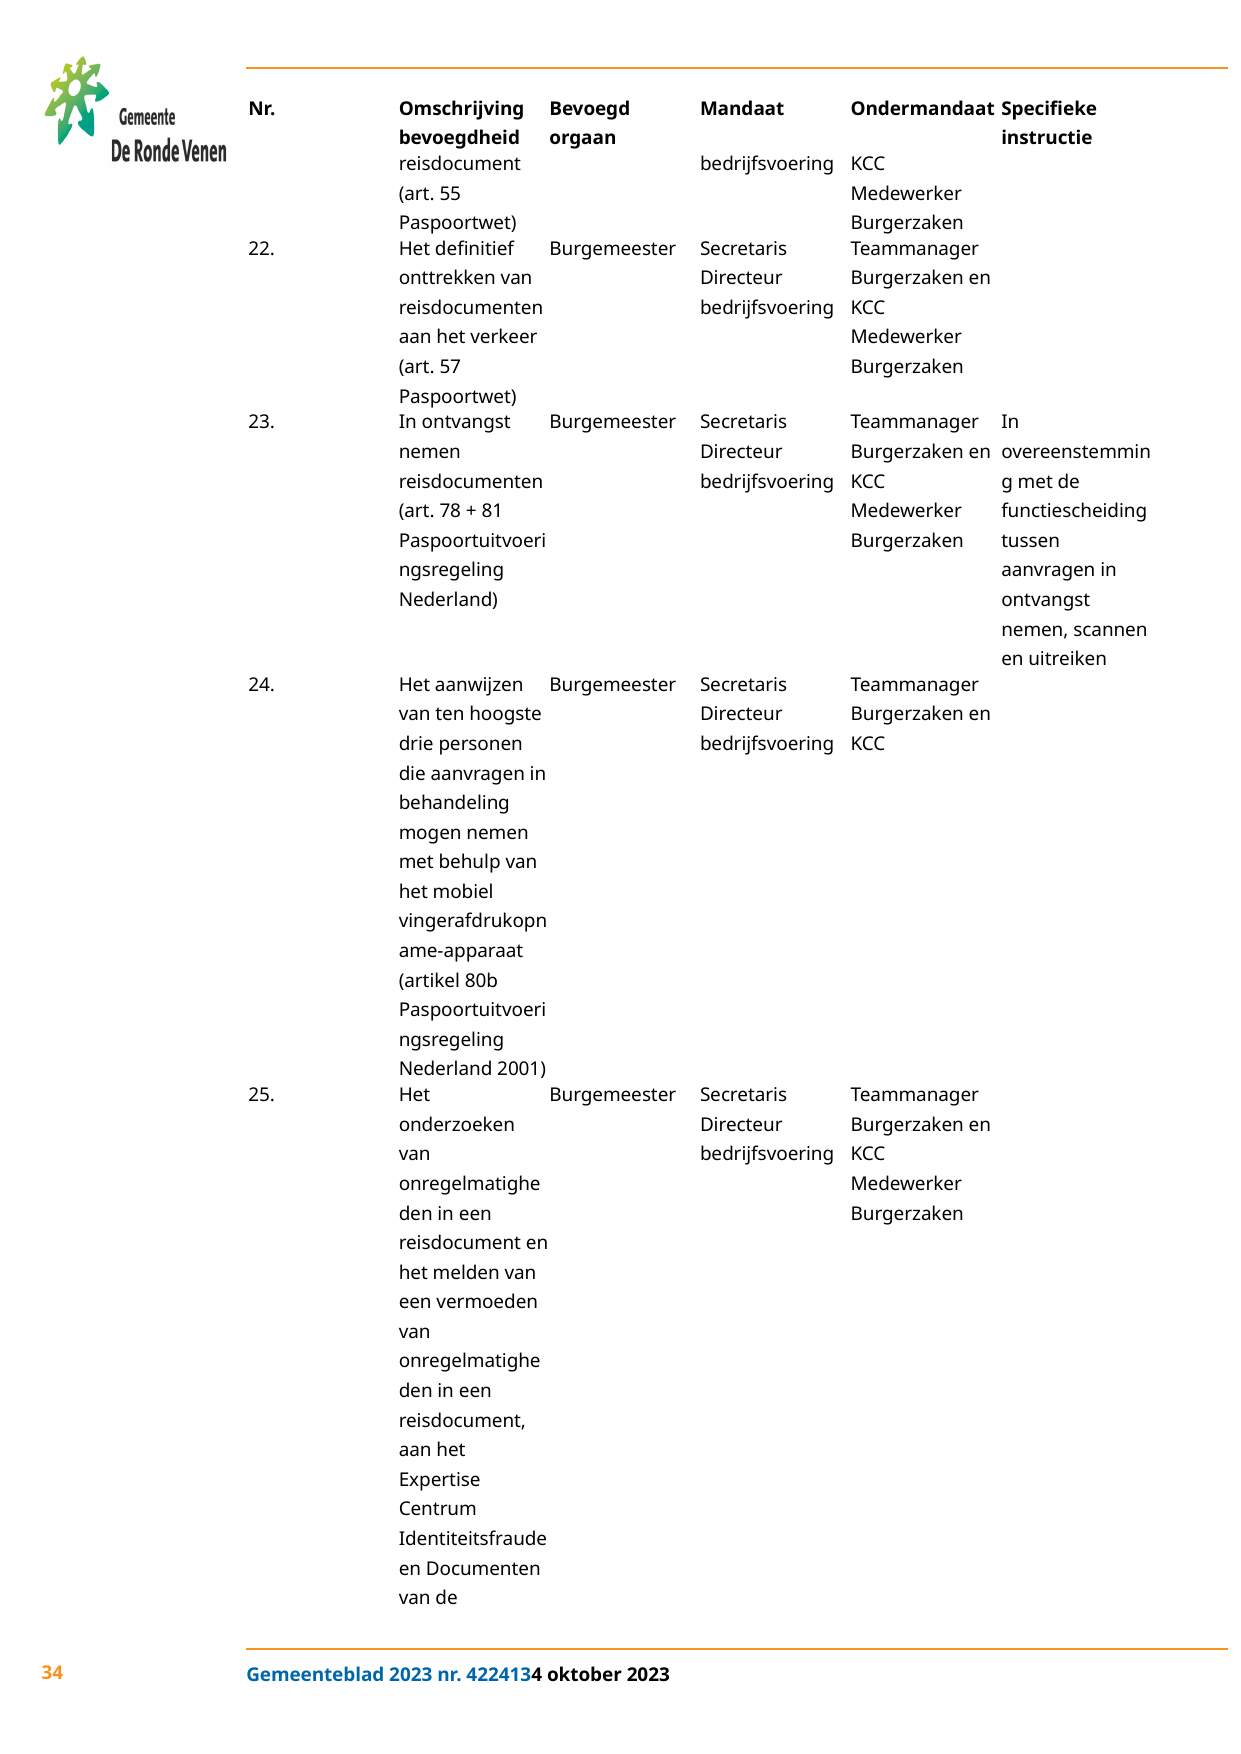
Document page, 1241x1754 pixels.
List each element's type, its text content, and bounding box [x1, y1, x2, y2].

table_cell Burgemeester [549, 235, 700, 409]
table_header Nr. [248, 95, 398, 150]
table_header Bevoegd orgaan [549, 95, 700, 150]
table_cell In ontvangst nemen reisdocumenten (art. 78 + 81 Paspoortuitvoeringsregeling Nederland) [399, 409, 549, 671]
table_cell KCC Medewerker Burgerzaken [850, 150, 1001, 235]
table_cell Teammanager Burgerzaken en KCC Medewerker Burgerzaken [850, 235, 1001, 409]
table_cell [1001, 1081, 1152, 1610]
table_cell [1001, 235, 1152, 409]
table_cell In overeenstemming met de functiescheiding tussen aanvragen in ontvangst nemen, scannen en uitreiken [1001, 409, 1152, 671]
table_cell Teammanager Burgerzaken en KCC [850, 671, 1001, 1081]
table_header Mandaat [700, 95, 850, 150]
table_cell [549, 150, 700, 235]
table_cell 24. [248, 671, 398, 1081]
table_cell [1001, 150, 1152, 235]
table_cell [1001, 671, 1152, 1081]
table_cell Teammanager Burgerzaken en KCC Medewerker Burgerzaken [850, 409, 1001, 671]
table_cell reisdocument (art. 55 Paspoortwet) [399, 150, 549, 235]
table_cell Secretaris Directeur bedrijfsvoering [700, 235, 850, 409]
table_header Omschrijving bevoegdheid [399, 95, 549, 150]
table_cell Het aanwijzen van ten hoogste drie personen die aanvragen in behandeling mogen nemen met behulp van het mobiel vingerafdrukopname-apparaat (artikel 80b Paspoortuitvoeringsregeling Nederland 2001) [399, 671, 549, 1081]
table_cell Teammanager Burgerzaken en KCC Medewerker Burgerzaken [850, 1081, 1001, 1610]
table_cell Het definitief onttrekken van reisdocumenten aan het verkeer (art. 57 Paspoortwet) [399, 235, 549, 409]
table_cell Secretaris Directeur bedrijfsvoering [700, 1081, 850, 1610]
table_cell bedrijfsvoering [700, 150, 850, 235]
table_cell Burgemeester [549, 671, 700, 1081]
table_cell Burgemeester [549, 409, 700, 671]
table_header Specifieke instructie [1001, 95, 1152, 150]
table_cell Burgemeester [549, 1081, 700, 1610]
table_cell [248, 150, 398, 235]
table_cell Secretaris Directeur bedrijfsvoering [700, 671, 850, 1081]
table_cell 25. [248, 1081, 398, 1610]
table_cell 23. [248, 409, 398, 671]
table_header Ondermandaat [850, 95, 1001, 150]
picture [41, 47, 231, 172]
table_cell Secretaris Directeur bedrijfsvoering [700, 409, 850, 671]
table_cell Het onderzoeken van onregelmatigheden in een reisdocument en het melden van een vermoeden van onregelmatigheden in een reisdocument, aan het Expertise Centrum Identiteitsfraude en Documenten van de [399, 1081, 549, 1610]
table_cell 22. [248, 235, 398, 409]
